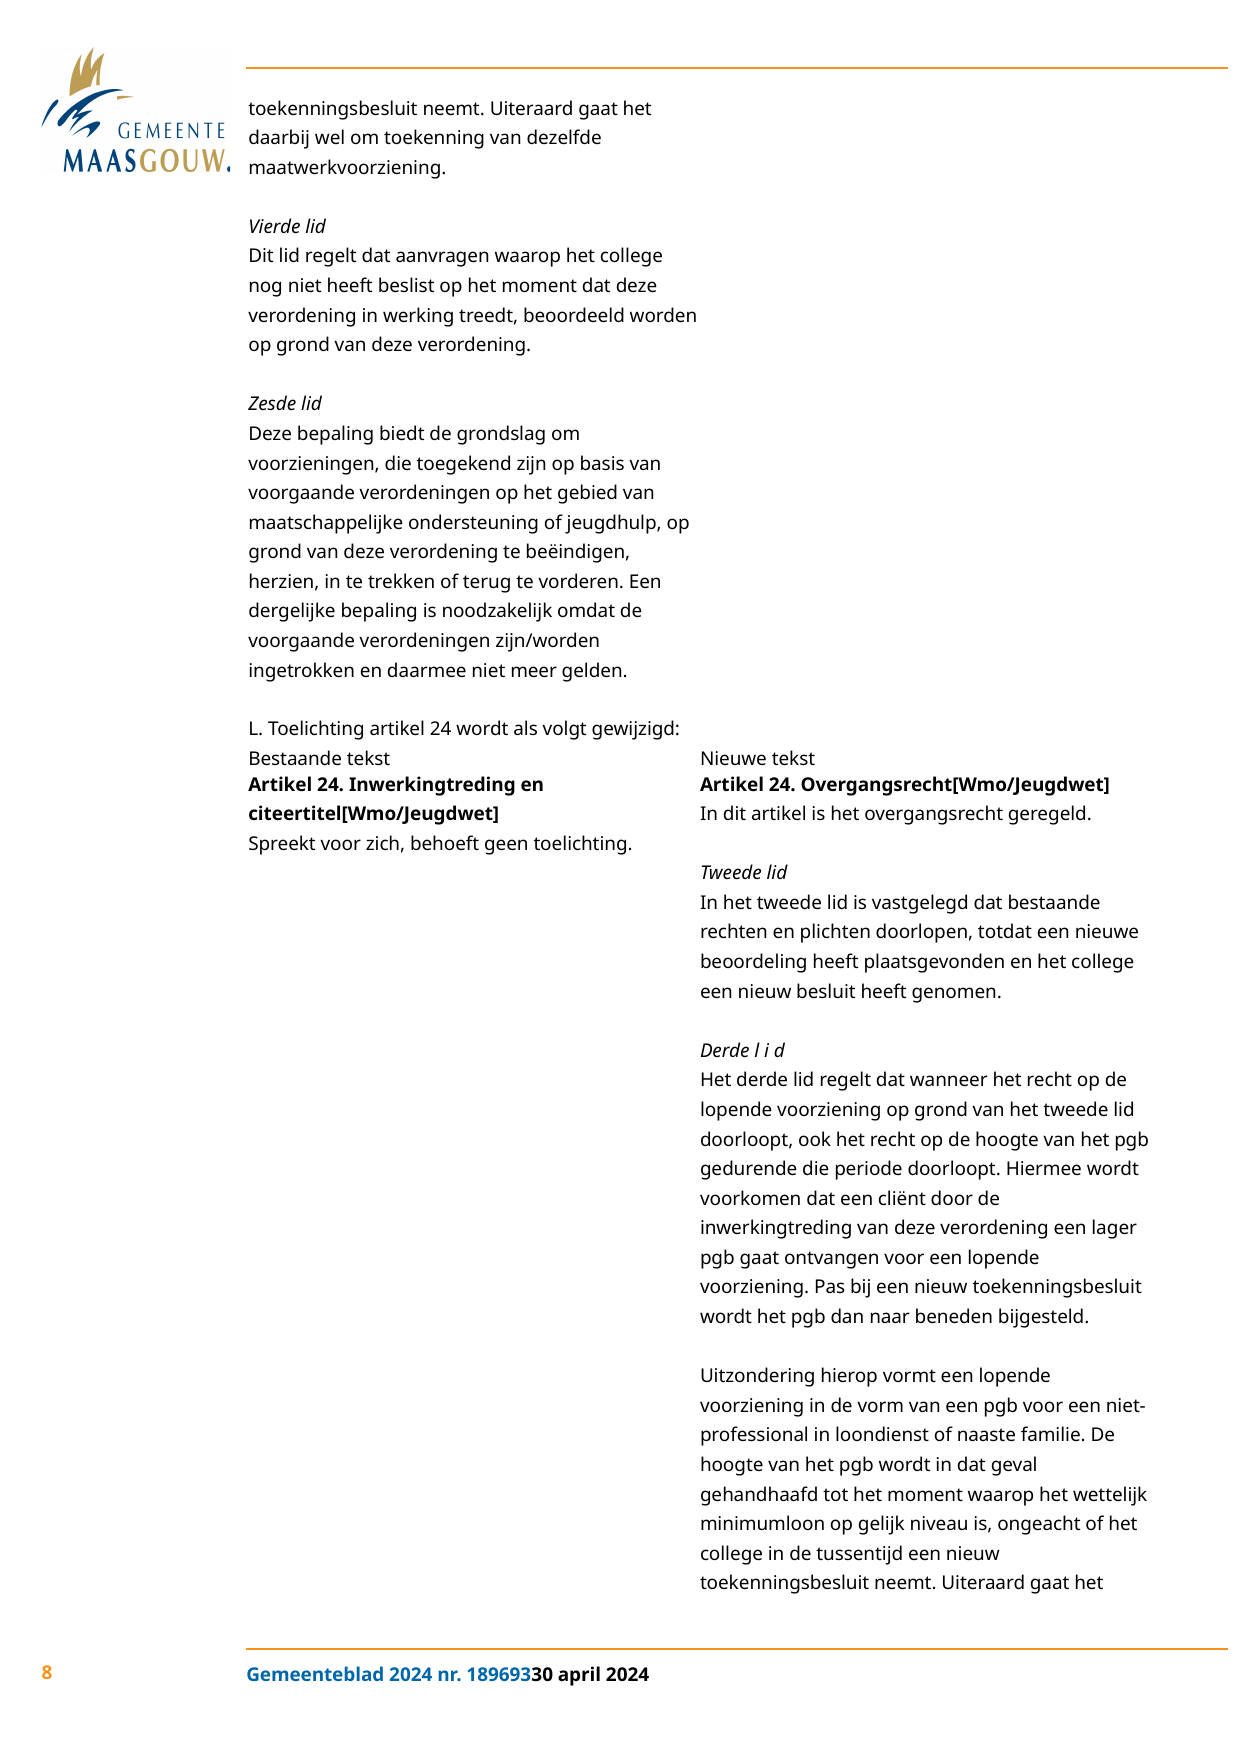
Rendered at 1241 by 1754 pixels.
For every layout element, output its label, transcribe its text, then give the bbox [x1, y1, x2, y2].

table_header Nieuwe tekst [700, 745, 1152, 771]
table_header Bestaande tekst [248, 745, 700, 771]
table_cell Artikel 24. Inwerkingtreding en citeertitel[Wmo/Jeugdwet] Spreekt voor zich, behoeft geen toelichting. [248, 771, 700, 1595]
picture [41, 47, 231, 172]
table_cell Artikel 24. Overgangsrecht[Wmo/Jeugdwet] In dit artikel is het overgangsrecht geregeld. Tweede lid In het tweede lid is vastgelegd dat bestaande rechten en plichten doorlopen, totdat een nieuwe beoordeling heeft plaatsgevonden en het college een nieuw besluit heeft genomen. Derde l i d Het derde lid regelt dat wanneer het recht op de lopende voorziening op grond van het tweede lid doorloopt, ook het recht op de hoogte van het pgb gedurende die periode doorloopt. Hiermee wordt voorkomen dat een cliënt door de inwerkingtreding van deze verordening een lager pgb gaat ontvangen voor een lopende voorziening. Pas bij een nieuw toekenningsbesluit wordt het pgb dan naar beneden bijgesteld. Uitzondering hierop vormt een lopende voorziening in de vorm van een pgb voor een niet-professional in loondienst of naaste familie. De hoogte van het pgb wordt in dat geval gehandhaafd tot het moment waarop het wettelijk minimumloon op gelijk niveau is, ongeacht of het college in de tussentijd een nieuw toekenningsbesluit neemt. Uiteraard gaat het [700, 771, 1152, 1595]
table_cell [700, 95, 1152, 683]
table_cell toekenningsbesluit neemt. Uiteraard gaat het daarbij wel om toekenning van dezelfde maatwerkvoorziening. Vierde lid Dit lid regelt dat aanvragen waarop het college nog niet heeft beslist op het moment dat deze verordening in werking treedt, beoordeeld worden op grond van deze verordening. Zesde lid Deze bepaling biedt de grondslag om voorzieningen, die toegekend zijn op basis van voorgaande verordeningen op het gebied van maatschappelijke ondersteuning of jeugdhulp, op grond van deze verordening te beëindigen, herzien, in te trekken of terug te vorderen. Een dergelijke bepaling is noodzakelijk omdat de voorgaande verordeningen zijn/worden ingetrokken en daarmee niet meer gelden. [248, 95, 700, 683]
text L. Toelichting artikel 24 wordt als volgt gewijzigd: [248, 715, 1152, 741]
